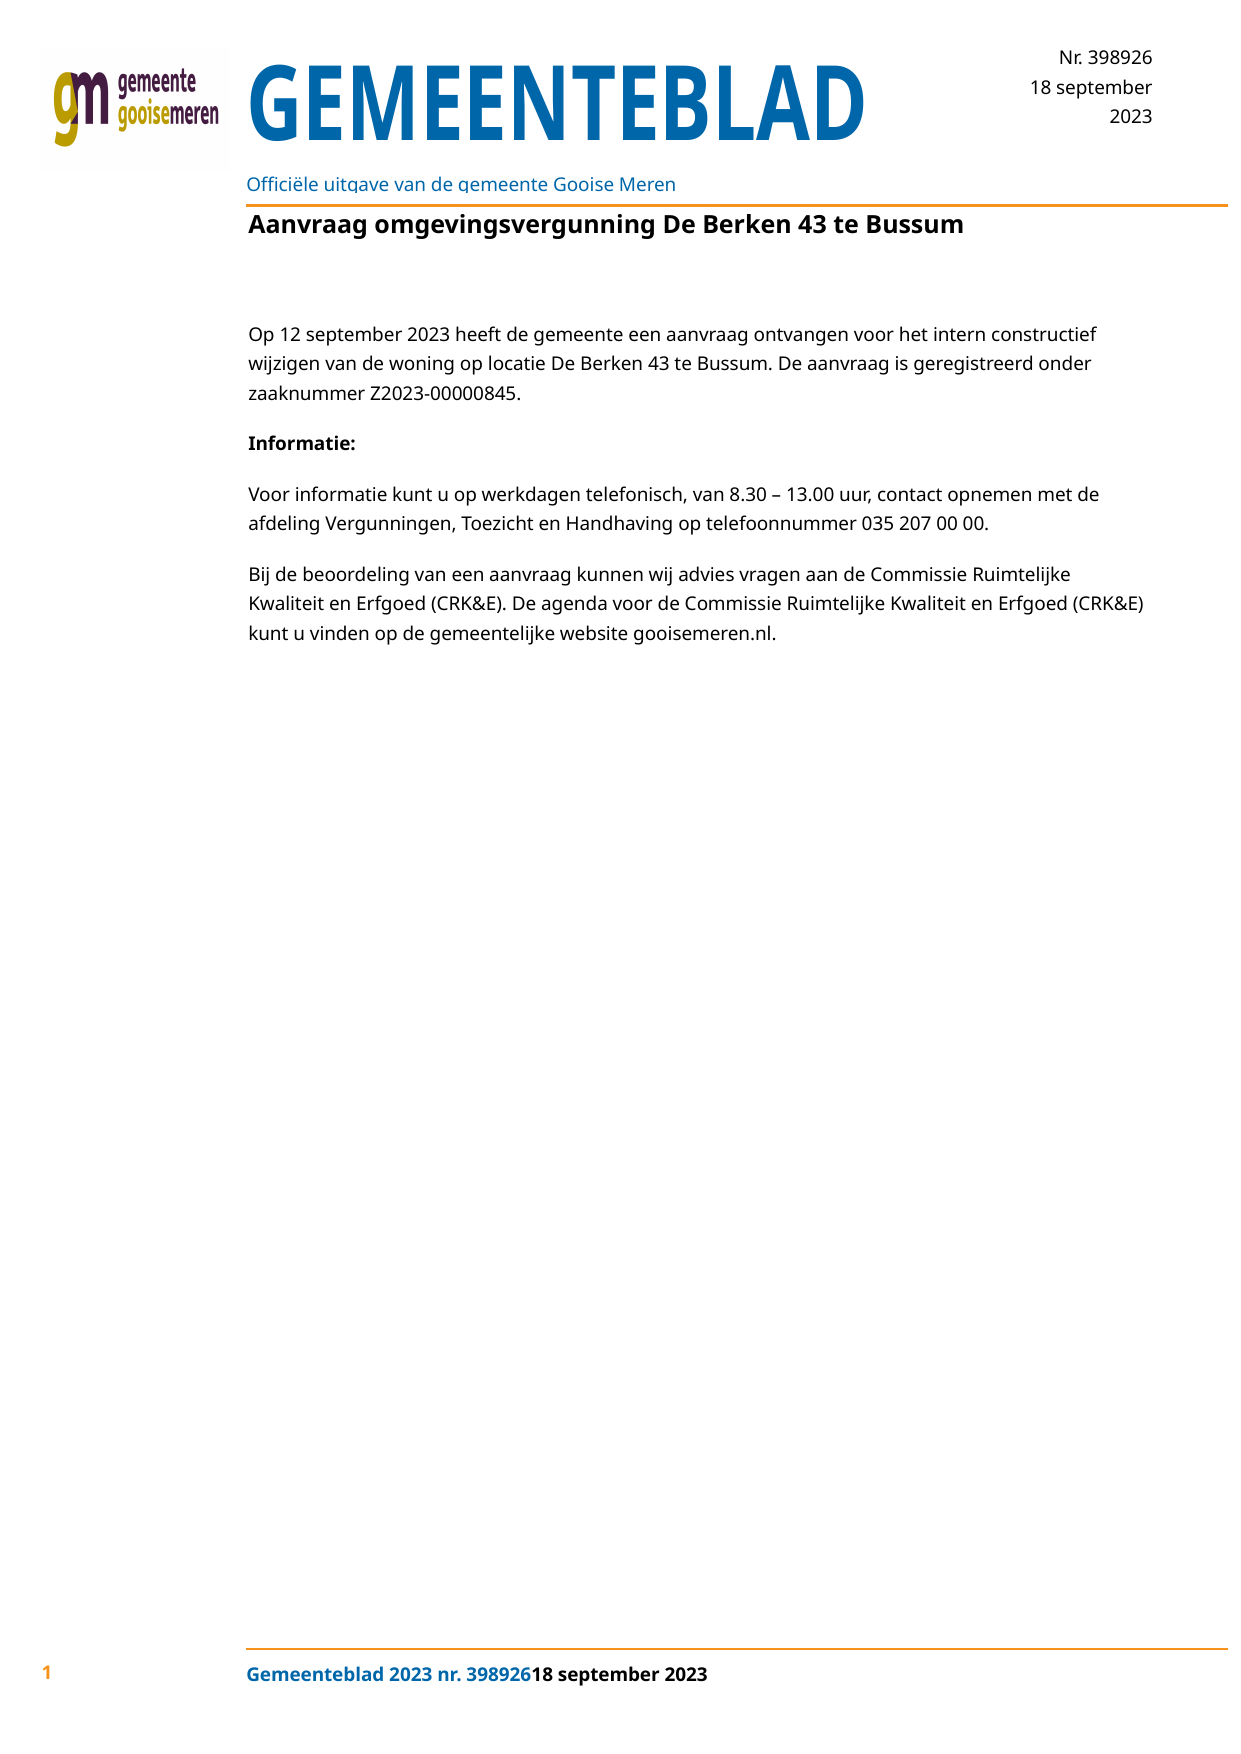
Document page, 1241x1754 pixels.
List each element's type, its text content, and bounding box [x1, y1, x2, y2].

text Bij de beoordeling van een aanvraag kunnen wij advies vragen aan de Commissie Ruimtelijke Kwaliteit en Erfgoed (CRK&E). De agenda voor de Commissie Ruimtelijke Kwaliteit en Erfgoed (CRK&E) kunt u vinden op de gemeentelijke website gooisemeren.nl. [248, 561, 1152, 646]
text Aanvraag omgevingsvergunning De Berken 43 te Bussum [248, 207, 1152, 241]
picture [41, 47, 231, 172]
text Op 12 september 2023 heeft de gemeente een aanvraag ontvangen voor het intern constructief wijzigen van de woning op locatie De Berken 43 te Bussum. De aanvraag is geregistreerd onder zaaknummer Z2023-00000845. [248, 321, 1152, 406]
text Voor informatie kunt u op werkdagen telefonisch, van 8.30 – 13.00 uur, contact opnemen met de afdeling Vergunningen, Toezicht en Handhaving op telefoonnummer 035 207 00 00. [248, 481, 1152, 536]
text Informatie: [248, 430, 1152, 456]
